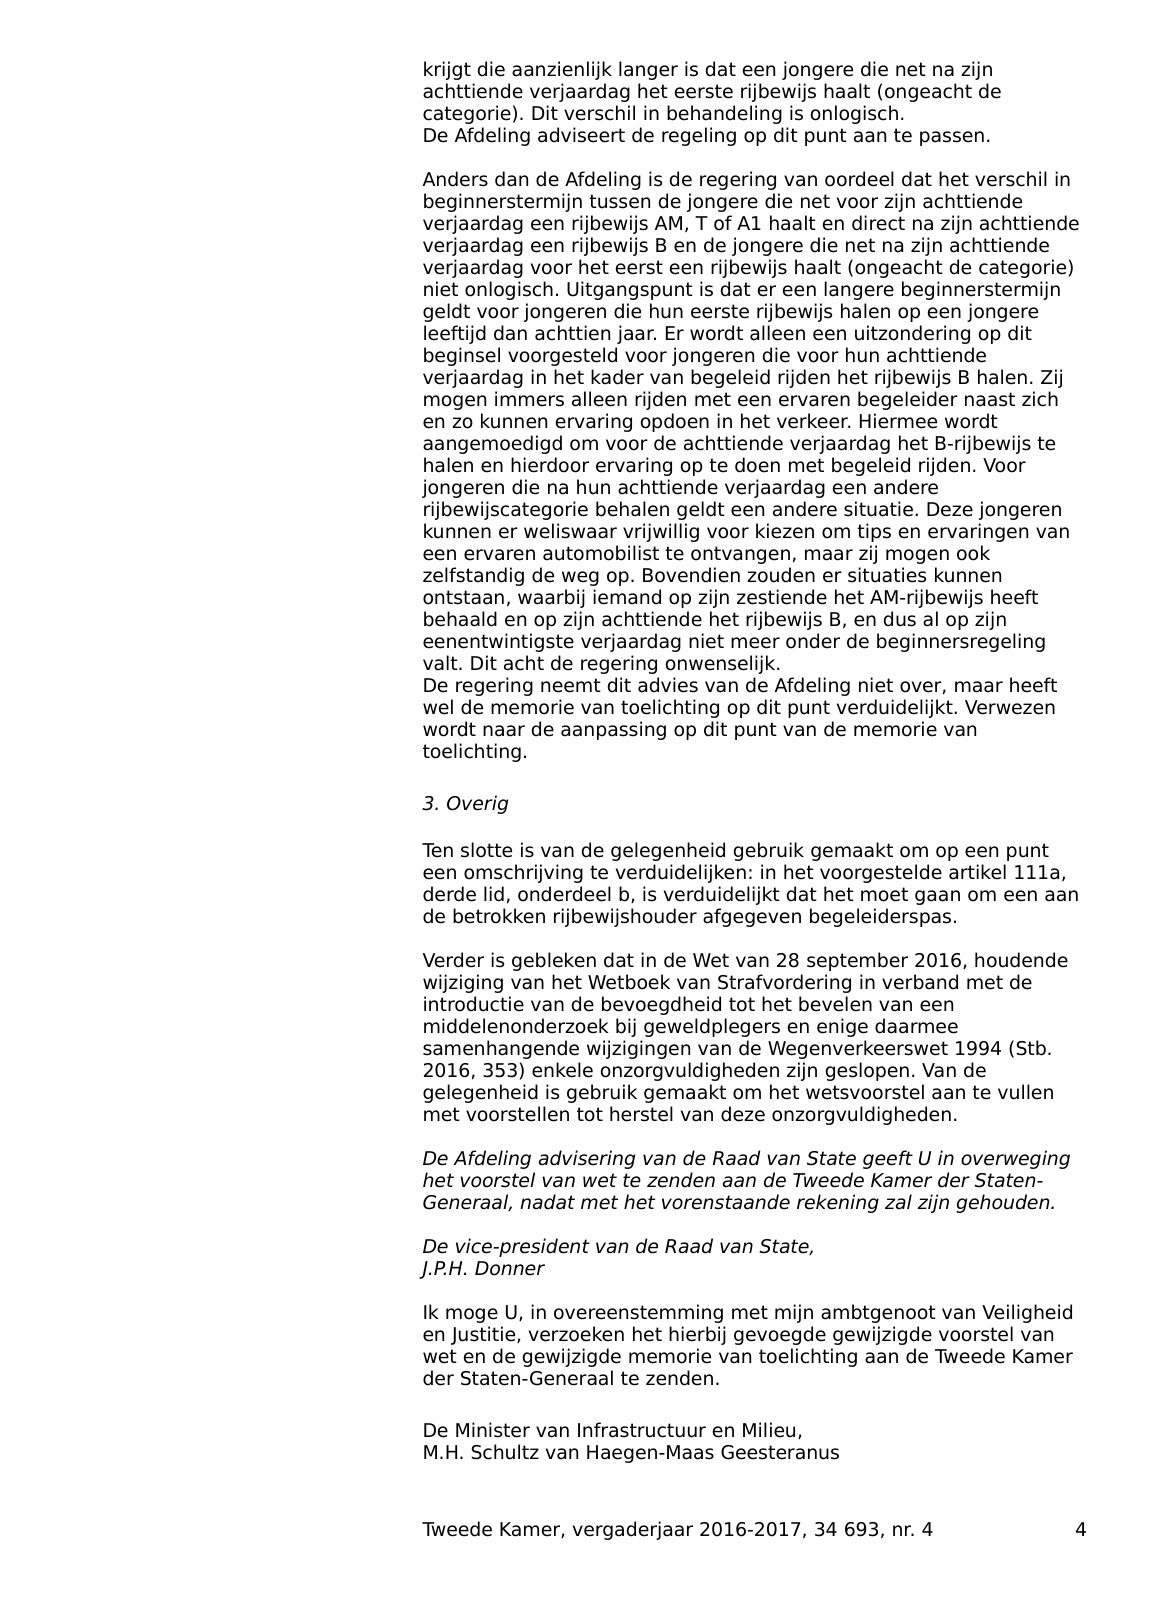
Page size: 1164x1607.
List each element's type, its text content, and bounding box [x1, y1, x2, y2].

text krijgt die aanzienlijk langer is dat een jongere die net na zijn achttiende verjaardag het eerste rijbewijs haalt (ongeacht de categorie). Dit verschil in behandeling is onlogisch. [422, 59, 1087, 125]
subtitle 3. Overig [422, 793, 1087, 814]
text De vice-president van de Raad van State, [422, 1236, 1087, 1258]
text Anders dan de Afdeling is de regering van oordeel dat het verschil in beginnerstermijn tussen de jongere die net voor zijn achttiende verjaardag een rijbewijs AM, T of A1 haalt en direct na zijn achttiende verjaardag een rijbewijs B en de jongere die net na zijn achttiende verjaardag voor het eerst een rijbewijs haalt (ongeacht de categorie) niet onlogisch. Uitgangspunt is dat er een langere beginnerstermijn geldt voor jongeren die hun eerste rijbewijs halen op een jongere leeftijd dan achttien jaar. Er wordt alleen een uitzondering op dit beginsel voorgesteld voor jongeren die voor hun achttiende verjaardag in het kader van begeleid rijden het rijbewijs B halen. Zij mogen immers alleen rijden met een ervaren begeleider naast zich en zo kunnen ervaring opdoen in het verkeer. Hiermee wordt aangemoedigd om voor de achttiende verjaardag het B-rijbewijs te halen en hierdoor ervaring op te doen met begeleid rijden. Voor jongeren die na hun achttiende verjaardag een andere rijbewijscategorie behalen geldt een andere situatie. Deze jongeren kunnen er weliswaar vrijwillig voor kiezen om tips en ervaringen van een ervaren automobilist te ontvangen, maar zij mogen ook zelfstandig de weg op. Bovendien zouden er situaties kunnen ontstaan, waarbij iemand op zijn zestiende het AM-rijbewijs heeft behaald en op zijn achttiende het rijbewijs B, en dus al op zijn eenentwintigste verjaardag niet meer onder de beginnersregeling valt. Dit acht de regering onwenselijk. [422, 169, 1087, 675]
text Ten slotte is van de gelegenheid gebruik gemaakt om op een punt een omschrijving te verduidelijken: in het voorgestelde artikel 111a, derde lid, onderdeel b, is verduidelijkt dat het moet gaan om een aan de betrokken rijbewijshouder afgegeven begeleiderspas. [422, 839, 1087, 927]
text De regering neemt dit advies van de Afdeling niet over, maar heeft wel de memorie van toelichting op dit punt verduidelijkt. Verwezen wordt naar de aanpassing op dit punt van de memorie van toelichting. [422, 675, 1087, 763]
text De Minister van Infrastructuur en Milieu, M.H. Schultz van Haegen-Maas Geesteranus [422, 1420, 1087, 1464]
text Ik moge U, in overeenstemming met mijn ambtgenoot van Veiligheid en Justitie, verzoeken het hierbij gevoegde gewijzigde voorstel van wet en de gewijzigde memorie van toelichting aan de Tweede Kamer der Staten-Generaal te zenden. [422, 1302, 1087, 1390]
text Verder is gebleken dat in de Wet van 28 september 2016, houdende wijziging van het Wetboek van Strafvordering in verband met de introductie van de bevoegdheid tot het bevelen van een middelenonderzoek bij geweldplegers en enige daarmee samenhangende wijzigingen van de Wegenverkeerswet 1994 (Stb. 2016, 353) enkele onzorgvuldigheden zijn geslopen. Van de gelegenheid is gebruik gemaakt om het wetsvoorstel aan te vullen met voorstellen tot herstel van deze onzorgvuldigheden. [422, 950, 1087, 1126]
text De Afdeling advisering van de Raad van State geeft U in overweging het voorstel van wet te zenden aan de Tweede Kamer der Staten-Generaal, nadat met het vorenstaande rekening zal zijn gehouden. [422, 1148, 1087, 1214]
text De Afdeling adviseert de regeling op dit punt aan te passen. [422, 125, 1087, 147]
text J.P.H. Donner [422, 1258, 1087, 1280]
